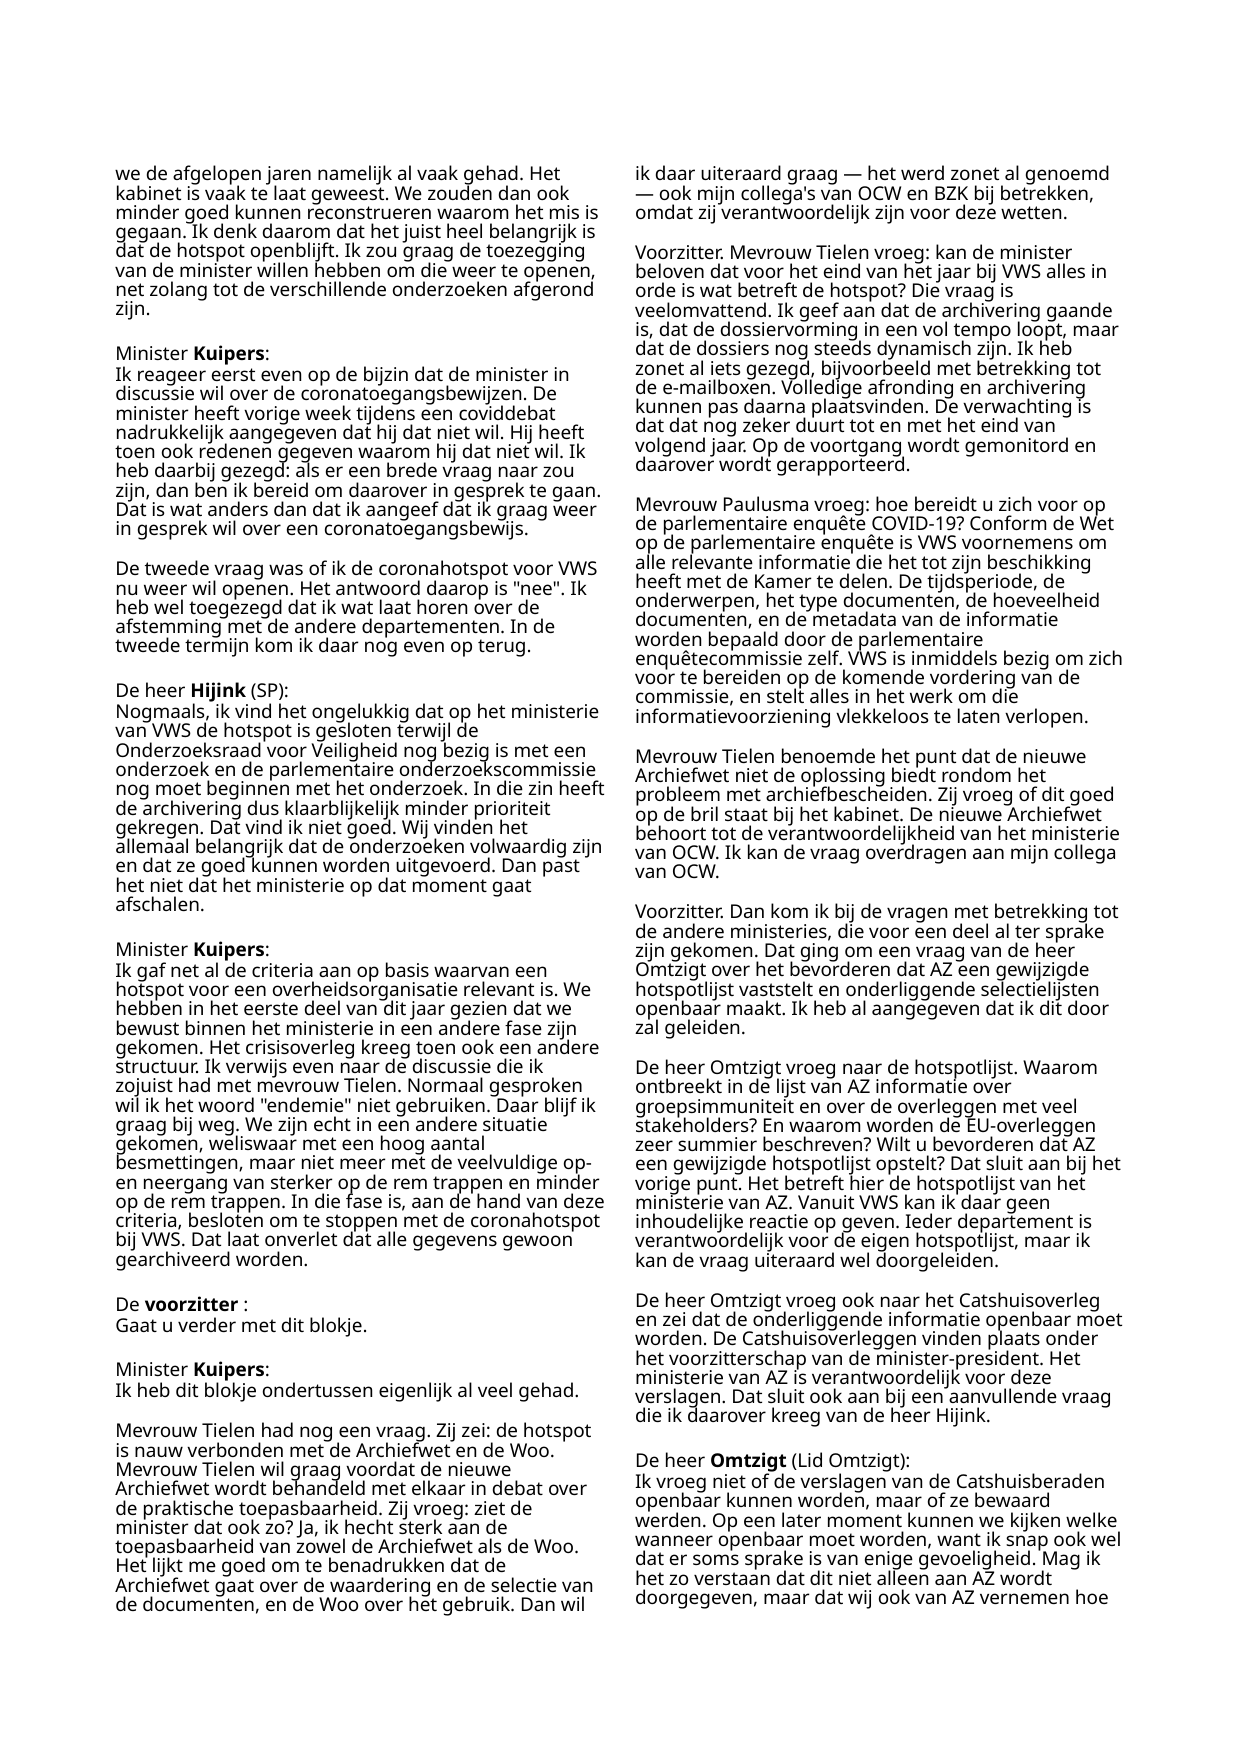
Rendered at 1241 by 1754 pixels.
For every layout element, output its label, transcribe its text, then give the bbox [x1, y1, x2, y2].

text Minister Kuipers: [115, 1357, 605, 1382]
text Minister Kuipers: [115, 340, 605, 366]
text Minister Kuipers: [115, 936, 605, 962]
text Mevrouw Tielen benoemde het punt dat de nieuwe Archiefwet niet de oplossing biedt rondom het probleem met archiefbescheiden. Zij vroeg of dit goed op de bril staat bij het kabinet. De nieuwe Archiefwet behoort tot de verantwoordelijkheid van het ministerie van OCW. Ik kan de vraag overdragen aan mijn collega van OCW. [635, 748, 1125, 883]
text Mevrouw Tielen had nog een vraag. Zij zei: de hotspot is nauw verbonden met de Archiefwet en de Woo. Mevrouw Tielen wil graag voordat de nieuwe Archiefwet wordt behandeld met elkaar in debat over de praktische toepasbaarheid. Zij vroeg: ziet de minister dat ook zo? Ja, ik hecht sterk aan de toepasbaarheid van zowel de Archiefwet als de Woo. Het lijkt me goed om te benadrukken dat de Archiefwet gaat over de waardering en de selectie van de documenten, en de Woo over het gebruik. Dan wil [115, 1422, 605, 1615]
text De heer Omtzigt vroeg ook naar het Catshuisoverleg en zei dat de onderliggende informatie openbaar moet worden. De Catshuisoverleggen vinden plaats onder het voorzitterschap van de minister-president. Het ministerie van AZ is verantwoordelijk voor deze verslagen. Dat sluit ook aan bij een aanvullende vraag die ik daarover kreeg van de heer Hijink. [635, 1292, 1125, 1427]
text Ik gaf net al de criteria aan op basis waarvan een hotspot voor een overheidsorganisatie relevant is. We hebben in het eerste deel van dit jaar gezien dat we bewust binnen het ministerie in een andere fase zijn gekomen. Het crisisoverleg kreeg toen ook een andere structuur. Ik verwijs even naar de discussie die ik zojuist had met mevrouw Tielen. Normaal gesproken wil ik het woord "endemie" niet gebruiken. Daar blijf ik graag bij weg. We zijn echt in een andere situatie gekomen, weliswaar met een hoog aantal besmettingen, maar niet meer met de veelvuldige op- en neergang van sterker op de rem trappen en minder op de rem trappen. In die fase is, aan de hand van deze criteria, besloten om te stoppen met de coronahotspot bij VWS. Dat laat onverlet dat alle gegevens gewoon gearchiveerd worden. [115, 962, 605, 1270]
text Gaat u verder met dit blokje. [115, 1317, 605, 1336]
text De voorzitter : [115, 1291, 605, 1317]
text De heer Omtzigt (Lid Omtzigt): [635, 1447, 1125, 1473]
text Voorzitter. Dan kom ik bij de vragen met betrekking tot de andere ministeries, die voor een deel al ter sprake zijn gekomen. Dat ging om een vraag van de heer Omtzigt over het bevorderen dat AZ een gewijzigde hotspotlijst vaststelt en onderliggende selectielijsten openbaar maakt. Ik heb al aangegeven dat ik dit door zal geleiden. [635, 903, 1125, 1038]
text Mevrouw Paulusma vroeg: hoe bereidt u zich voor op de parlementaire enquête COVID-19? Conform de Wet op de parlementaire enquête is VWS voornemens om alle relevante informatie die het tot zijn beschikking heeft met de Kamer te delen. De tijdsperiode, de onderwerpen, het type documenten, de hoeveelheid documenten, en de metadata van de informatie worden bepaald door de parlementaire enquêtecommissie zelf. VWS is inmiddels bezig om zich voor te bereiden op de komende vordering van de commissie, en stelt alles in het werk om die informatievoorziening vlekkeloos te laten verlopen. [635, 496, 1125, 727]
text Ik reageer eerst even op de bijzin dat de minister in discussie wil over de coronatoegangsbewijzen. De minister heeft vorige week tijdens een coviddebat nadrukkelijk aangegeven dat hij dat niet wil. Hij heeft toen ook redenen gegeven waarom hij dat niet wil. Ik heb daarbij gezegd: als er een brede vraag naar zou zijn, dan ben ik bereid om daarover in gesprek te gaan. Dat is wat anders dan dat ik aangeef dat ik graag weer in gesprek wil over een coronatoegangsbewijs. [115, 366, 605, 539]
text ik daar uiteraard graag — het werd zonet al genoemd — ook mijn collega's van OCW en BZK bij betrekken, omdat zij verantwoordelijk zijn voor deze wetten. [635, 165, 1125, 223]
text Ik heb dit blokje ondertussen eigenlijk al veel gehad. [115, 1382, 605, 1402]
text Ik vroeg niet of de verslagen van de Catshuisberaden openbaar kunnen worden, maar of ze bewaard werden. Op een later moment kunnen we kijken welke wanneer openbaar moet worden, want ik snap ook wel dat er soms sprake is van enige gevoeligheid. Mag ik het zo verstaan dat dit niet alleen aan AZ wordt doorgegeven, maar dat wij ook van AZ vernemen hoe [635, 1473, 1125, 1608]
text De heer Omtzigt vroeg naar de hotspotlijst. Waarom ontbreekt in de lijst van AZ informatie over groepsimmuniteit en over de overleggen met veel stakeholders? En waarom worden de EU-overleggen zeer summier beschreven? Wilt u bevorderen dat AZ een gewijzigde hotspotlijst opstelt? Dat sluit aan bij het vorige punt. Het betreft hier de hotspotlijst van het ministerie van AZ. Vanuit VWS kan ik daar geen inhoudelijke reactie op geven. Ieder departement is verantwoordelijk voor de eigen hotspotlijst, maar ik kan de vraag uiteraard wel doorgeleiden. [635, 1059, 1125, 1271]
text Voorzitter. Mevrouw Tielen vroeg: kan de minister beloven dat voor het eind van het jaar bij VWS alles in orde is wat betreft de hotspot? Die vraag is veelomvattend. Ik geef aan dat de archivering gaande is, dat de dossiervorming in een vol tempo loopt, maar dat de dossiers nog steeds dynamisch zijn. Ik heb zonet al iets gezegd, bijvoorbeeld met betrekking tot de e-mailboxen. Volledige afronding en archivering kunnen pas daarna plaatsvinden. De verwachting is dat dat nog zeker duurt tot en met het eind van volgend jaar. Op de voortgang wordt gemonitord en daarover wordt gerapporteerd. [635, 244, 1125, 475]
text we de afgelopen jaren namelijk al vaak gehad. Het kabinet is vaak te laat geweest. We zouden dan ook minder goed kunnen reconstrueren waarom het mis is gegaan. Ik denk daarom dat het juist heel belangrijk is dat de hotspot openblijft. Ik zou graag de toezegging van de minister willen hebben om die weer te openen, net zolang tot de verschillende onderzoeken afgerond zijn. [115, 165, 605, 319]
text Nogmaals, ik vind het ongelukkig dat op het ministerie van VWS de hotspot is gesloten terwijl de Onderzoeksraad voor Veiligheid nog bezig is met een onderzoek en de parlementaire onderzoekscommissie nog moet beginnen met het onderzoek. In die zin heeft de archivering dus klaarblijkelijk minder prioriteit gekregen. Dat vind ik niet goed. Wij vinden het allemaal belangrijk dat de onderzoeken volwaardig zijn en dat ze goed kunnen worden uitgevoerd. Dan past het niet dat het ministerie op dat moment gaat afschalen. [115, 703, 605, 915]
text De tweede vraag was of ik de coronahotspot voor VWS nu weer wil openen. Het antwoord daarop is "nee". Ik heb wel toegezegd dat ik wat laat horen over de afstemming met de andere departementen. In de tweede termijn kom ik daar nog even op terug. [115, 560, 605, 657]
text De heer Hijink (SP): [115, 677, 605, 703]
